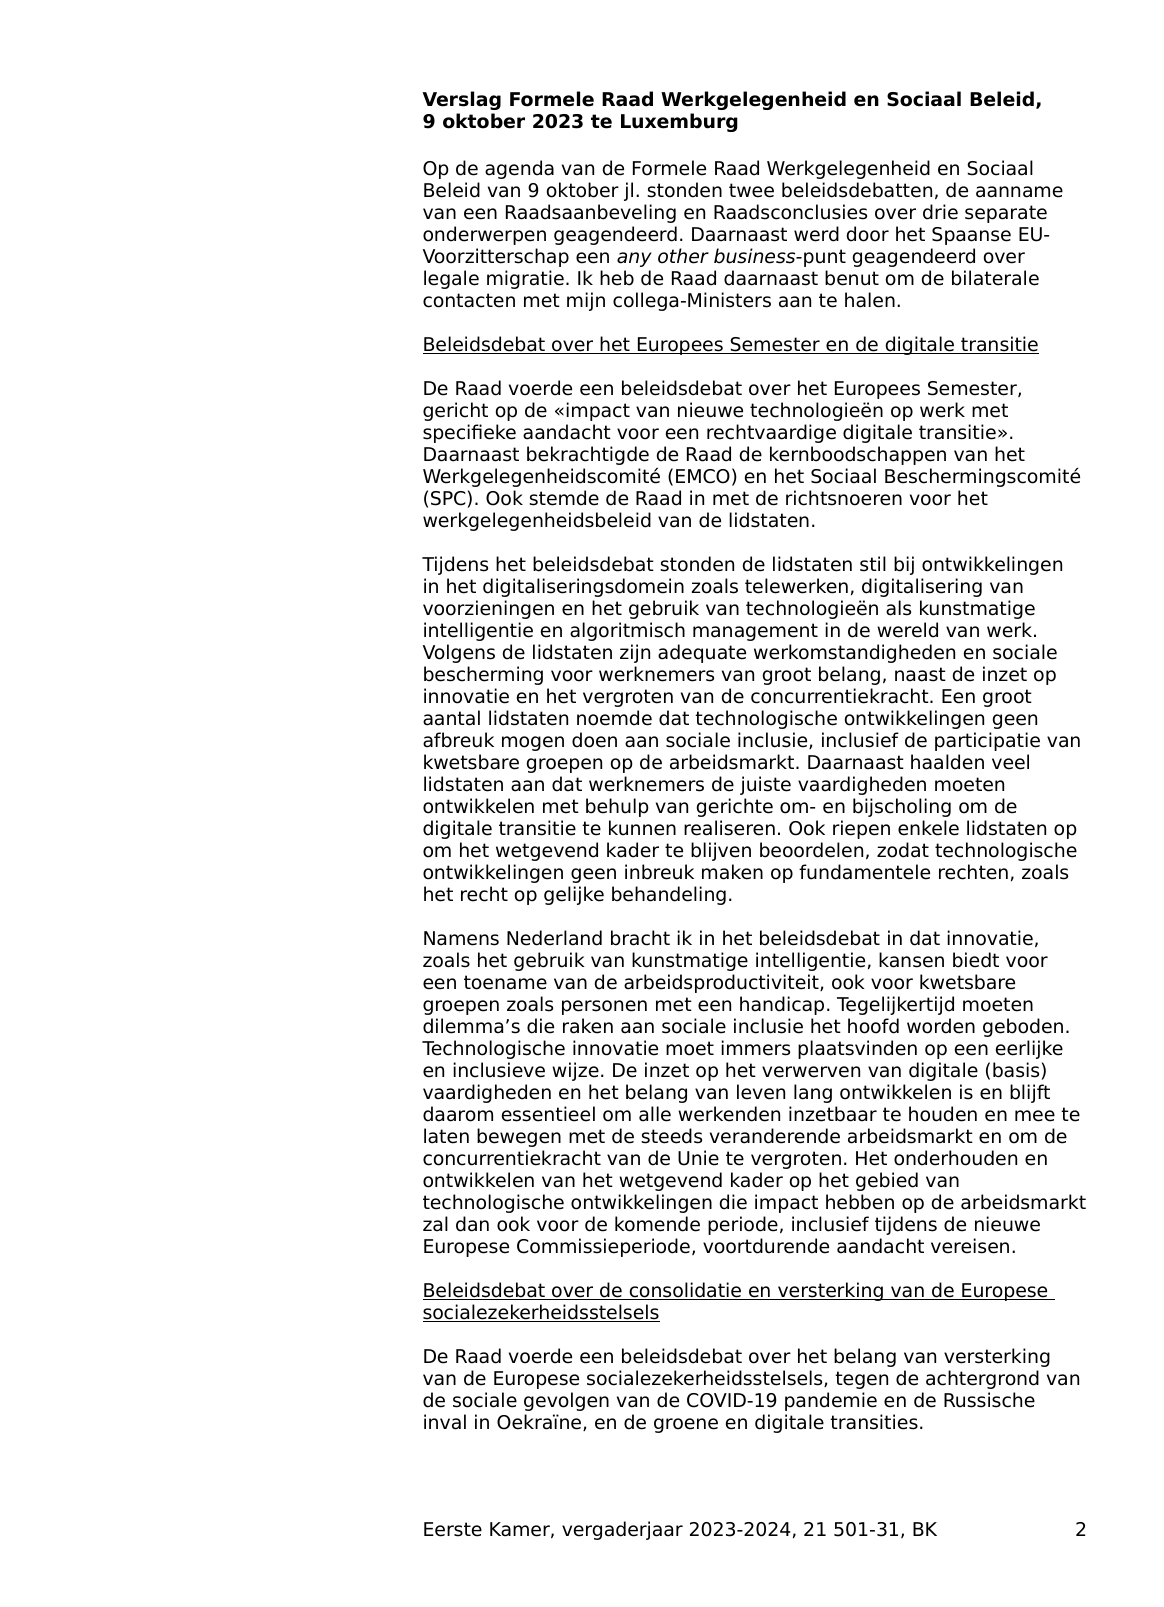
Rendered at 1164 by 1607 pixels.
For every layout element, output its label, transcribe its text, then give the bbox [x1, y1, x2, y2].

text Tijdens het beleidsdebat stonden de lidstaten stil bij ontwikkelingen in het digitaliseringsdomein zoals telewerken, digitalisering van voorzieningen en het gebruik van technologieën als kunstmatige intelligentie en algoritmisch management in de wereld van werk. Volgens de lidstaten zijn adequate werkomstandigheden en sociale bescherming voor werknemers van groot belang, naast de inzet op innovatie en het vergroten van de concurrentiekracht. Een groot aantal lidstaten noemde dat technologische ontwikkelingen geen afbreuk mogen doen aan sociale inclusie, inclusief de participatie van kwetsbare groepen op de arbeidsmarkt. Daarnaast haalden veel lidstaten aan dat werknemers de juiste vaardigheden moeten ontwikkelen met behulp van gerichte om- en bijscholing om de digitale transitie te kunnen realiseren. Ook riepen enkele lidstaten op om het wetgevend kader te blijven beoordelen, zodat technologische ontwikkelingen geen inbreuk maken op fundamentele rechten, zoals het recht op gelijke behandeling. [422, 554, 1087, 906]
text Op de agenda van de Formele Raad Werkgelegenheid en Sociaal Beleid van 9 oktober jl. stonden twee beleidsdebatten, de aanname van een Raadsaanbeveling en Raadsconclusies over drie separate onderwerpen geagendeerd. Daarnaast werd door het Spaanse EU-Voorzitterschap een any other business-punt geagendeerd over legale migratie. Ik heb de Raad daarnaast benut om de bilaterale contacten met mijn collega-Ministers aan te halen. [422, 158, 1087, 312]
subtitle Beleidsdebat over het Europees Semester en de digitale transitie [422, 334, 1087, 356]
text Namens Nederland bracht ik in het beleidsdebat in dat innovatie, zoals het gebruik van kunstmatige intelligentie, kansen biedt voor een toename van de arbeidsproductiviteit, ook voor kwetsbare groepen zoals personen met een handicap. Tegelijkertijd moeten dilemma’s die raken aan sociale inclusie het hoofd worden geboden. Technologische innovatie moet immers plaatsvinden op een eerlijke en inclusieve wijze. De inzet op het verwerven van digitale (basis) vaardigheden en het belang van leven lang ontwikkelen is en blijft daarom essentieel om alle werkenden inzetbaar te houden en mee te laten bewegen met de steeds veranderende arbeidsmarkt en om de concurrentiekracht van de Unie te vergroten. Het onderhouden en ontwikkelen van het wetgevend kader op het gebied van technologische ontwikkelingen die impact hebben op de arbeidsmarkt zal dan ook voor de komende periode, inclusief tijdens de nieuwe Europese Commissieperiode, voortdurende aandacht vereisen. [422, 928, 1087, 1258]
subtitle Beleidsdebat over de consolidatie en versterking van de Europese socialezekerheidsstelsels [422, 1280, 1087, 1324]
text De Raad voerde een beleidsdebat over het belang van versterking van de Europese socialezekerheidsstelsels, tegen de achtergrond van de sociale gevolgen van de COVID-19 pandemie en de Russische inval in Oekraïne, en de groene en digitale transities. [422, 1346, 1087, 1434]
text De Raad voerde een beleidsdebat over het Europees Semester, gericht op de «impact van nieuwe technologieën op werk met specifieke aandacht voor een rechtvaardige digitale transitie». Daarnaast bekrachtigde de Raad de kernboodschappen van het Werkgelegenheidscomité (EMCO) en het Sociaal Beschermingscomité (SPC). Ook stemde de Raad in met de richtsnoeren voor het werkgelegenheidsbeleid van de lidstaten. [422, 378, 1087, 532]
subtitle Verslag Formele Raad Werkgelegenheid en Sociaal Beleid, 9 oktober 2023 te Luxemburg [422, 89, 1087, 133]
